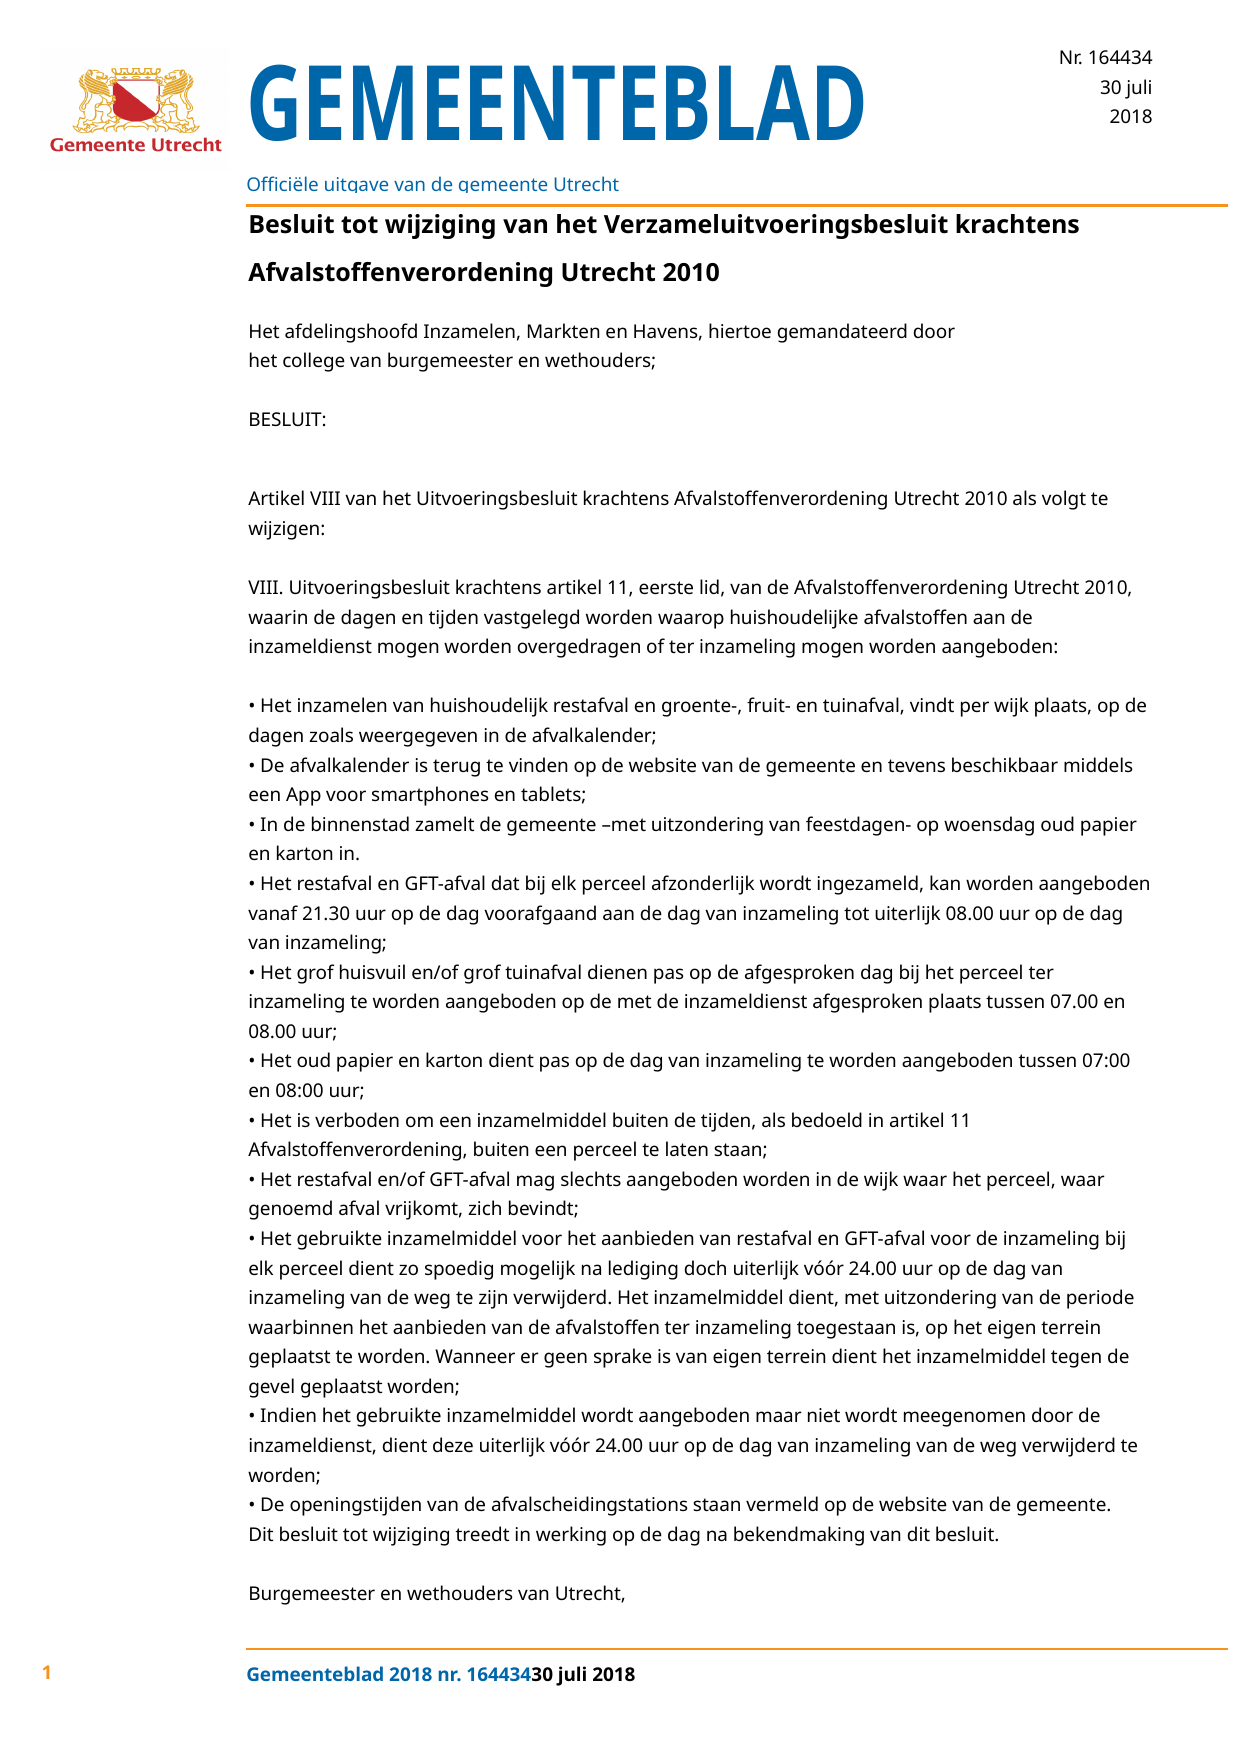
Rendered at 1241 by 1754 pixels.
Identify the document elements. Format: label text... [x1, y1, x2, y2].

text Besluit tot wijziging van het Verzameluitvoeringsbesluit krachtens Afvalstoffenverordening Utrecht 2010 [248, 207, 1152, 288]
text • Het oud papier en karton dient pas op de dag van inzameling te worden aangeboden tussen 07:00 en 08:00 uur; [248, 1048, 1152, 1103]
text • In de binnenstad zamelt de gemeente –met uitzondering van feestdagen- op woensdag oud papier en karton in. [248, 811, 1152, 866]
text • Het gebruikte inzamelmiddel voor het aanbieden van restafval en GFT-afval voor de inzameling bij elk perceel dient zo spoedig mogelijk na lediging doch uiterlijk vóór 24.00 uur op de dag van inzameling van de weg te zijn verwijderd. Het inzamelmiddel dient, met uitzondering van de periode waarbinnen het aanbieden van de afvalstoffen ter inzameling toegestaan is, op het eigen terrein geplaatst te worden. Wanneer er geen sprake is van eigen terrein dient het inzamelmiddel tegen de gevel geplaatst worden; [248, 1225, 1152, 1399]
text • Indien het gebruikte inzamelmiddel wordt aangeboden maar niet wordt meegenomen door de inzameldienst, dient deze uiterlijk vóór 24.00 uur op de dag van inzameling van de weg verwijderd te worden; [248, 1403, 1152, 1487]
text VIII. Uitvoeringsbesluit krachtens artikel 11, eerste lid, van de Afvalstoffenverordening Utrecht 2010, waarin de dagen en tijden vastgelegd worden waarop huishoudelijke afvalstoffen aan de inzameldienst mogen worden overgedragen of ter inzameling mogen worden aangeboden: [248, 574, 1152, 659]
picture [41, 47, 231, 172]
text • Het restafval en/of GFT-afval mag slechts aangeboden worden in de wijk waar het perceel, waar genoemd afval vrijkomt, zich bevindt; [248, 1166, 1152, 1221]
text • De afvalkalender is terug te vinden op de website van de gemeente en tevens beschikbaar middels een App voor smartphones en tablets; [248, 752, 1152, 807]
text • Het grof huisvuil en/of grof tuinafval dienen pas op de afgesproken dag bij het perceel ter inzameling te worden aangeboden op de met de inzameldienst afgesproken plaats tussen 07.00 en 08.00 uur; [248, 959, 1152, 1044]
text • Het restafval en GFT-afval dat bij elk perceel afzonderlijk wordt ingezameld, kan worden aangeboden vanaf 21.30 uur op de dag voorafgaand aan de dag van inzameling tot uiterlijk 08.00 uur op de dag van inzameling; [248, 870, 1152, 955]
text Burgemeester en wethouders van Utrecht, [248, 1580, 1152, 1606]
text BESLUIT: [248, 407, 1152, 432]
text Het afdelingshoofd Inzamelen, Markten en Havens, hiertoe gemandateerd door [248, 318, 1152, 344]
text • De openingstijden van de afvalscheidingstations staan vermeld op de website van de gemeente. [248, 1491, 1152, 1517]
text • Het inzamelen van huishoudelijk restafval en groente-, fruit- en tuinafval, vindt per wijk plaats, op de dagen zoals weergegeven in de afvalkalender; [248, 693, 1152, 748]
text Dit besluit tot wijziging treedt in werking op de dag na bekendmaking van dit besluit. [248, 1521, 1152, 1547]
text • Het is verboden om een inzamelmiddel buiten de tijden, als bedoeld in artikel 11 Afvalstoffenverordening, buiten een perceel te laten staan; [248, 1107, 1152, 1162]
text het college van burgemeester en wethouders; [248, 347, 1152, 373]
text Artikel VIII van het Uitvoeringsbesluit krachtens Afvalstoffenverordening Utrecht 2010 als volgt te wijzigen: [248, 486, 1152, 541]
